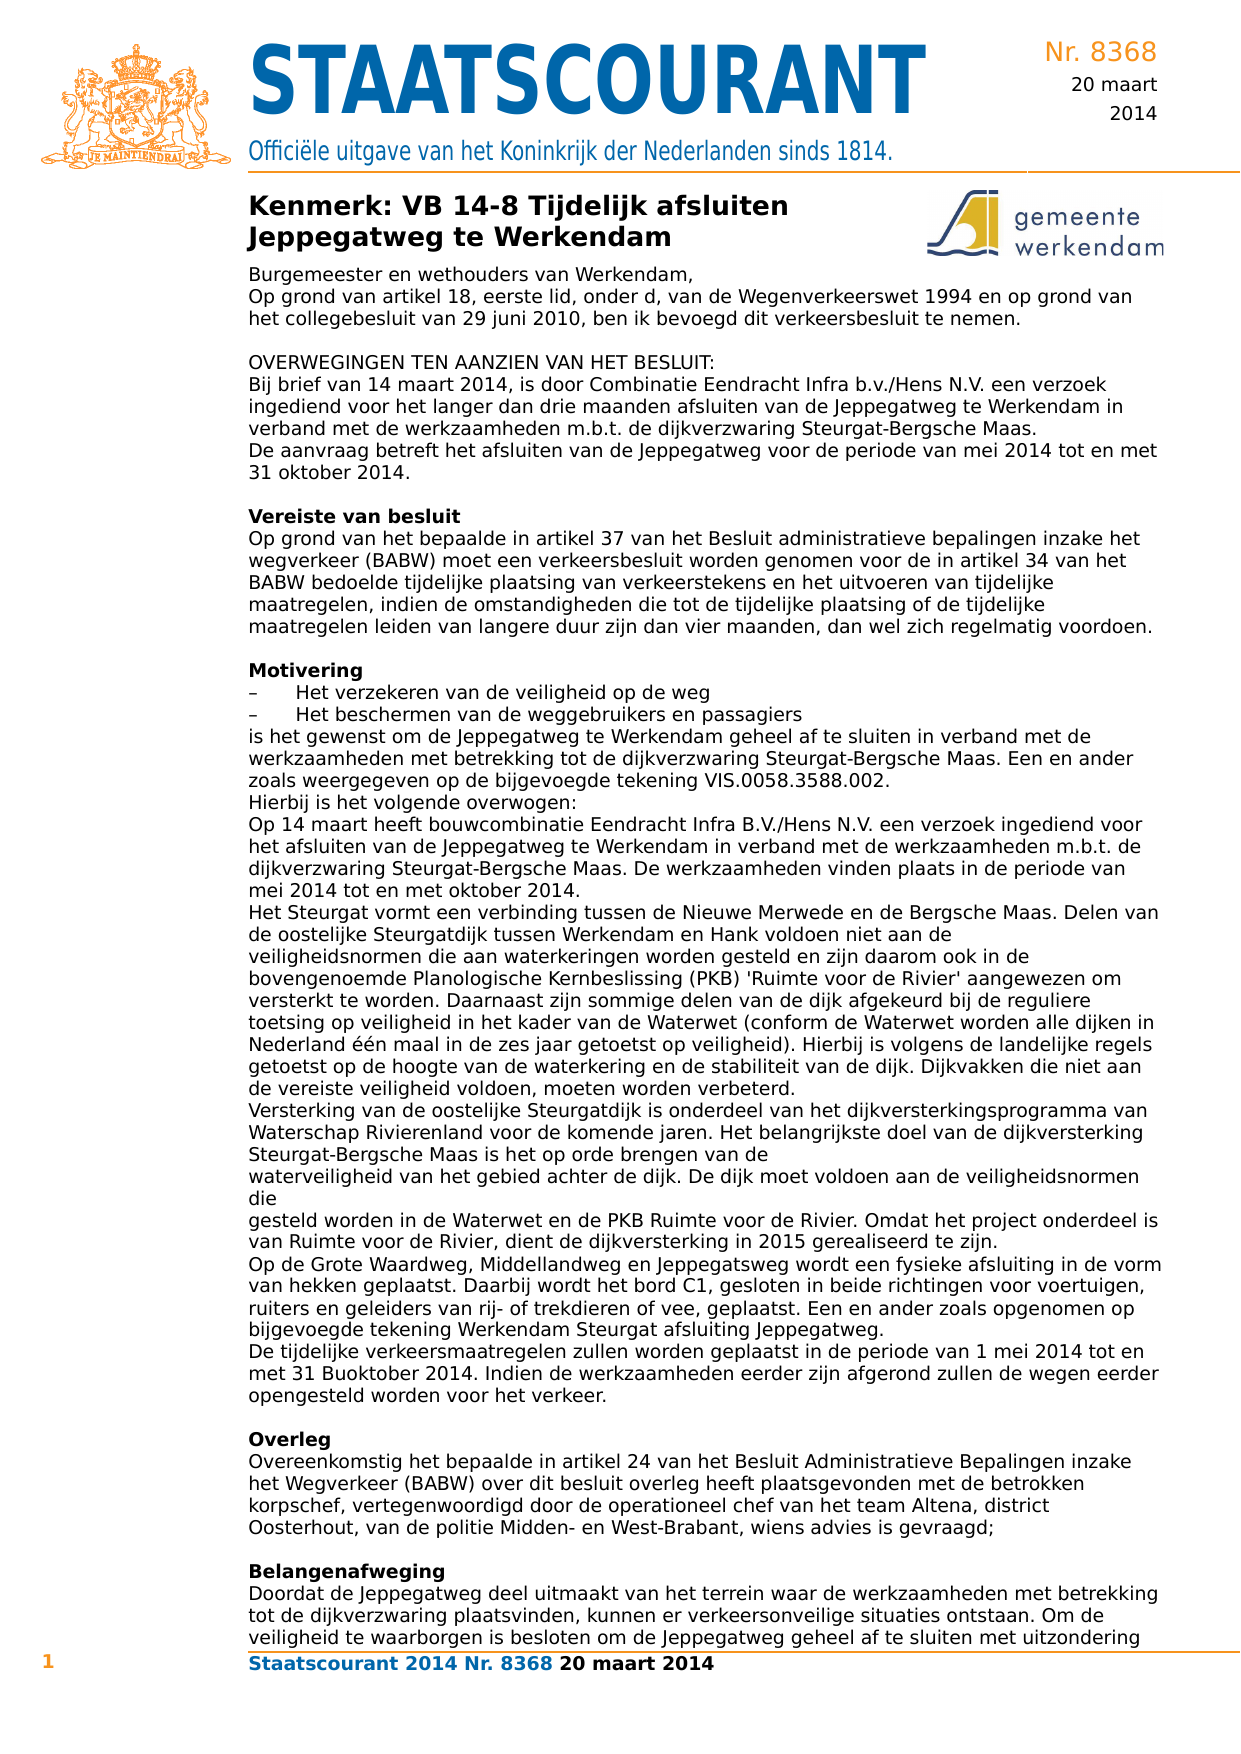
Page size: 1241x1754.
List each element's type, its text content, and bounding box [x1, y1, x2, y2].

text is het gewenst om de Jeppegatweg te Werkendam geheel af te sluiten in verband met de werkzaamheden met betrekking tot de dijkverzwaring Steurgat-Bergsche Maas. Een en ander zoals weergegeven op de bijgevoegde tekening VIS.0058.3588.002. [248, 726, 1163, 792]
text Hierbij is het volgende overwogen: [248, 792, 1163, 814]
text Overeenkomstig het bepaalde in artikel 24 van het Besluit Administratieve Bepalingen inzake het Wegverkeer (BABW) over dit besluit overleg heeft plaatsgevonden met de betrokken korpschef, vertegenwoordigd door de operationeel chef van het team Altena, district Oosterhout, van de politie Midden- en West-Brabant, wiens advies is gevraagd; [248, 1451, 1163, 1539]
list Het beschermen van de weggebruikers en passagiers [248, 704, 1163, 726]
text Op grond van het bepaalde in artikel 37 van het Besluit administratieve bepalingen inzake het wegverkeer (BABW) moet een verkeersbesluit worden genomen voor de in artikel 34 van het BABW bedoelde tijdelijke plaatsing van verkeerstekens en het uitvoeren van tijdelijke maatregelen, indien de omstandigheden die tot de tijdelijke plaatsing of de tijdelijke maatregelen leiden van langere duur zijn dan vier maanden, dan wel zich regelmatig voordoen. [248, 528, 1163, 638]
subtitle Burgemeester en wethouders van Werkendam, [248, 264, 1163, 286]
text Doordat de Jeppegatweg deel uitmaakt van het terrein waar de werkzaamheden met betrekking tot de dijkverzwaring plaatsvinden, kunnen er verkeersonveilige situaties ontstaan. Om de veiligheid te waarborgen is besloten om de Jeppegatweg geheel af te sluiten met uitzondering [248, 1583, 1163, 1649]
text Het Steurgat vormt een verbinding tussen de Nieuwe Merwede en de Bergsche Maas. Delen van de oostelijke Steurgatdijk tussen Werkendam en Hank voldoen niet aan de [248, 902, 1163, 946]
text Versterking van de oostelijke Steurgatdijk is onderdeel van het dijkversterkingsprogramma van Waterschap Rivierenland voor de komende jaren. Het belangrijkste doel van de dijkversterking Steurgat-Bergsche Maas is het op orde brengen van de [248, 1099, 1163, 1166]
subtitle Kenmerk: VB 14-8 Tijdelijk afsluiten Jeppegatweg te Werkendam [248, 191, 927, 253]
picture [41, 44, 231, 169]
subtitle OVERWEGINGEN TEN AANZIEN VAN HET BESLUIT: [248, 352, 1163, 374]
text Op de Grote Waardweg, Middellandweg en Jeppegatsweg wordt een fysieke afsluiting in de vorm van hekken geplaatst. Daarbij wordt het bord C1, gesloten in beide richtingen voor voertuigen, ruiters en geleiders van rij- of trekdieren of vee, geplaatst. Een en ander zoals opgenomen op bijgevoegde tekening Werkendam Steurgat afsluiting Jeppegatweg. [248, 1253, 1163, 1341]
text gesteld worden in de Waterwet en de PKB Ruimte voor de Rivier. Omdat het project onderdeel is van Ruimte voor de Rivier, dient de dijkversterking in 2015 gerealiseerd te zijn. [248, 1209, 1163, 1253]
text veiligheidsnormen die aan waterkeringen worden gesteld en zijn daarom ook in de bovengenoemde Planologische Kernbeslissing (PKB) 'Ruimte voor de Rivier' aangewezen om versterkt te worden. Daarnaast zijn sommige delen van de dijk afgekeurd bij de reguliere toetsing op veiligheid in het kader van de Waterwet (conform de Waterwet worden alle dijken in Nederland één maal in de zes jaar getoetst op veiligheid). Hierbij is volgens de landelijke regels getoetst op de hoogte van de waterkering en de stabiliteit van de dijk. Dijkvakken die niet aan de vereiste veiligheid voldoen, moeten worden verbeterd. [248, 946, 1163, 1099]
text Op 14 maart heeft bouwcombinatie Eendracht Infra B.V./Hens N.V. een verzoek ingediend voor het afsluiten van de Jeppegatweg te Werkendam in verband met de werkzaamheden m.b.t. de dijkverzwaring Steurgat-Bergsche Maas. De werkzaamheden vinden plaats in de periode van mei 2014 tot en met oktober 2014. [248, 814, 1163, 902]
picture [927, 190, 1164, 256]
text waterveiligheid van het gebied achter de dijk. De dijk moet voldoen aan de veiligheidsnormen die [248, 1166, 1163, 1209]
text De tijdelijke verkeersmaatregelen zullen worden geplaatst in de periode van 1 mei 2014 tot en met 31 Buoktober 2014. Indien de werkzaamheden eerder zijn afgerond zullen de wegen eerder opengesteld worden voor het verkeer. [248, 1341, 1163, 1407]
subtitle Motivering [248, 660, 1163, 682]
subtitle Vereiste van besluit [248, 506, 1163, 528]
text Op grond van artikel 18, eerste lid, onder d, van de Wegenverkeerswet 1994 en op grond van het collegebesluit van 29 juni 2010, ben ik bevoegd dit verkeersbesluit te nemen. [248, 286, 1163, 330]
text Bij brief van 14 maart 2014, is door Combinatie Eendracht Infra b.v./Hens N.V. een verzoek ingediend voor het langer dan drie maanden afsluiten van de Jeppegatweg te Werkendam in verband met de werkzaamheden m.b.t. de dijkverzwaring Steurgat-Bergsche Maas. [248, 374, 1163, 440]
subtitle Overleg [248, 1429, 1163, 1451]
list Het verzekeren van de veiligheid op de weg [248, 682, 1163, 704]
text De aanvraag betreft het afsluiten van de Jeppegatweg voor de periode van mei 2014 tot en met 31 oktober 2014. [248, 440, 1163, 484]
subtitle Belangenafweging [248, 1561, 1163, 1583]
